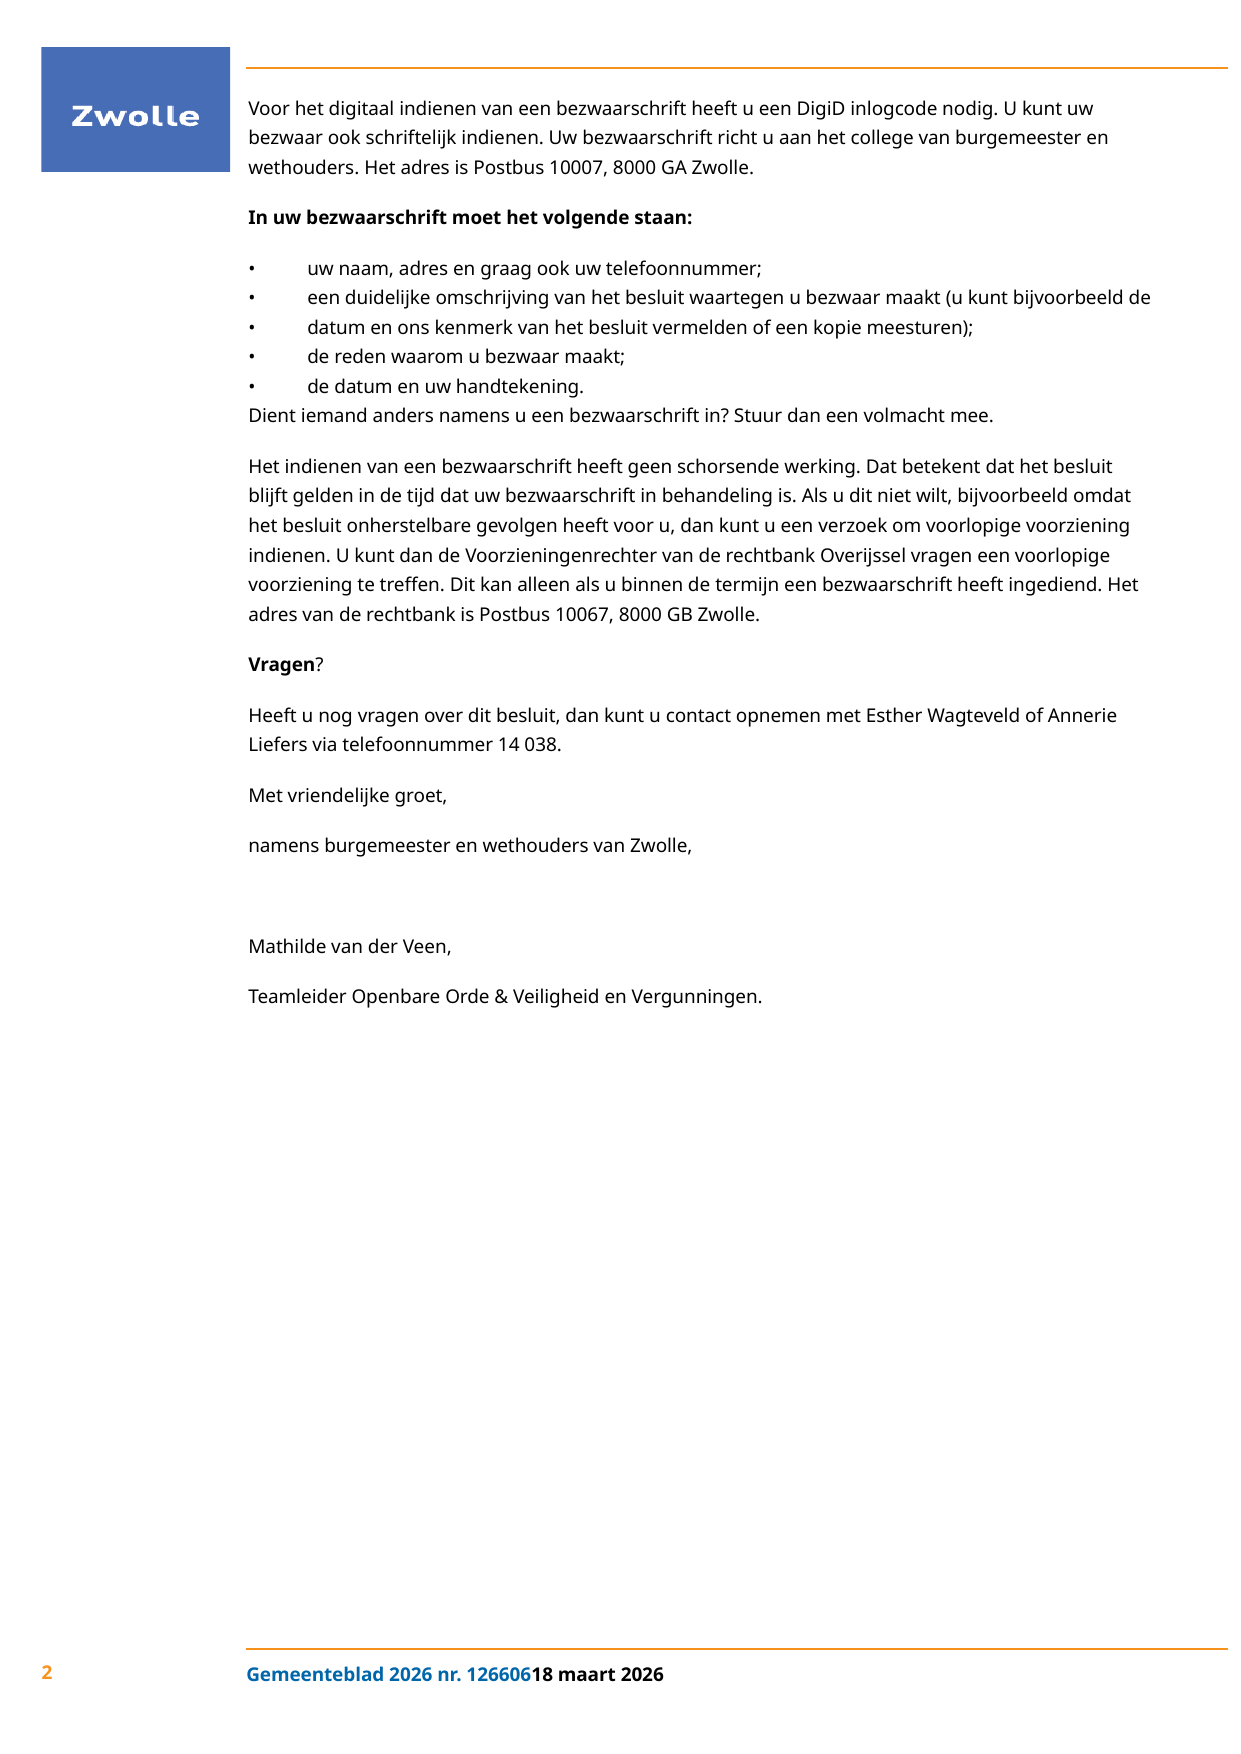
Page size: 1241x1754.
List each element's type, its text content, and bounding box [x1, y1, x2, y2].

list datum en ons kenmerk van het besluit vermelden of een kopie meesturen); [248, 314, 1152, 340]
text Het indienen van een bezwaarschrift heeft geen schorsende werking. Dat betekent dat het besluit blijft gelden in de tijd dat uw bezwaarschrift in behandeling is. Als u dit niet wilt, bijvoorbeeld omdat het besluit onherstelbare gevolgen heeft voor u, dan kunt u een verzoek om voorlopige voorziening indienen. U kunt dan de Voorzieningenrechter van de rechtbank Overijssel vragen een voorlopige voorziening te treffen. Dit kan alleen als u binnen de termijn een bezwaarschrift heeft ingediend. Het adres van de rechtbank is Postbus 10067, 8000 GB Zwolle. [248, 453, 1152, 627]
text Teamleider Openbare Orde & Veiligheid en Vergunningen. [248, 983, 1152, 1009]
picture [41, 47, 231, 172]
list de datum en uw handtekening. [248, 373, 1152, 399]
text Mathilde van der Veen, [248, 933, 1152, 959]
list de reden waarom u bezwaar maakt; [248, 343, 1152, 369]
text Met vriendelijke groet, [248, 782, 1152, 808]
text Heeft u nog vragen over dit besluit, dan kunt u contact opnemen met Esther Wagteveld of Annerie Liefers via telefoonnummer 14 038. [248, 702, 1152, 757]
text Dient iemand anders namens u een bezwaarschrift in? Stuur dan een volmacht mee. [248, 403, 1152, 428]
text In uw bezwaarschrift moet het volgende staan: [248, 204, 1152, 230]
text namens burgemeester en wethouders van Zwolle, [248, 832, 1152, 858]
list uw naam, adres en graag ook uw telefoonnummer; [248, 255, 1152, 281]
text Voor het digitaal indienen van een bezwaarschrift heeft u een DigiD inlogcode nodig. U kunt uw bezwaar ook schriftelijk indienen. Uw bezwaarschrift richt u aan het college van burgemeester en wethouders. Het adres is Postbus 10007, 8000 GA Zwolle. [248, 95, 1152, 180]
text Vragen? [248, 651, 1152, 677]
list een duidelijke omschrijving van het besluit waartegen u bezwaar maakt (u kunt bijvoorbeeld de [248, 284, 1152, 310]
